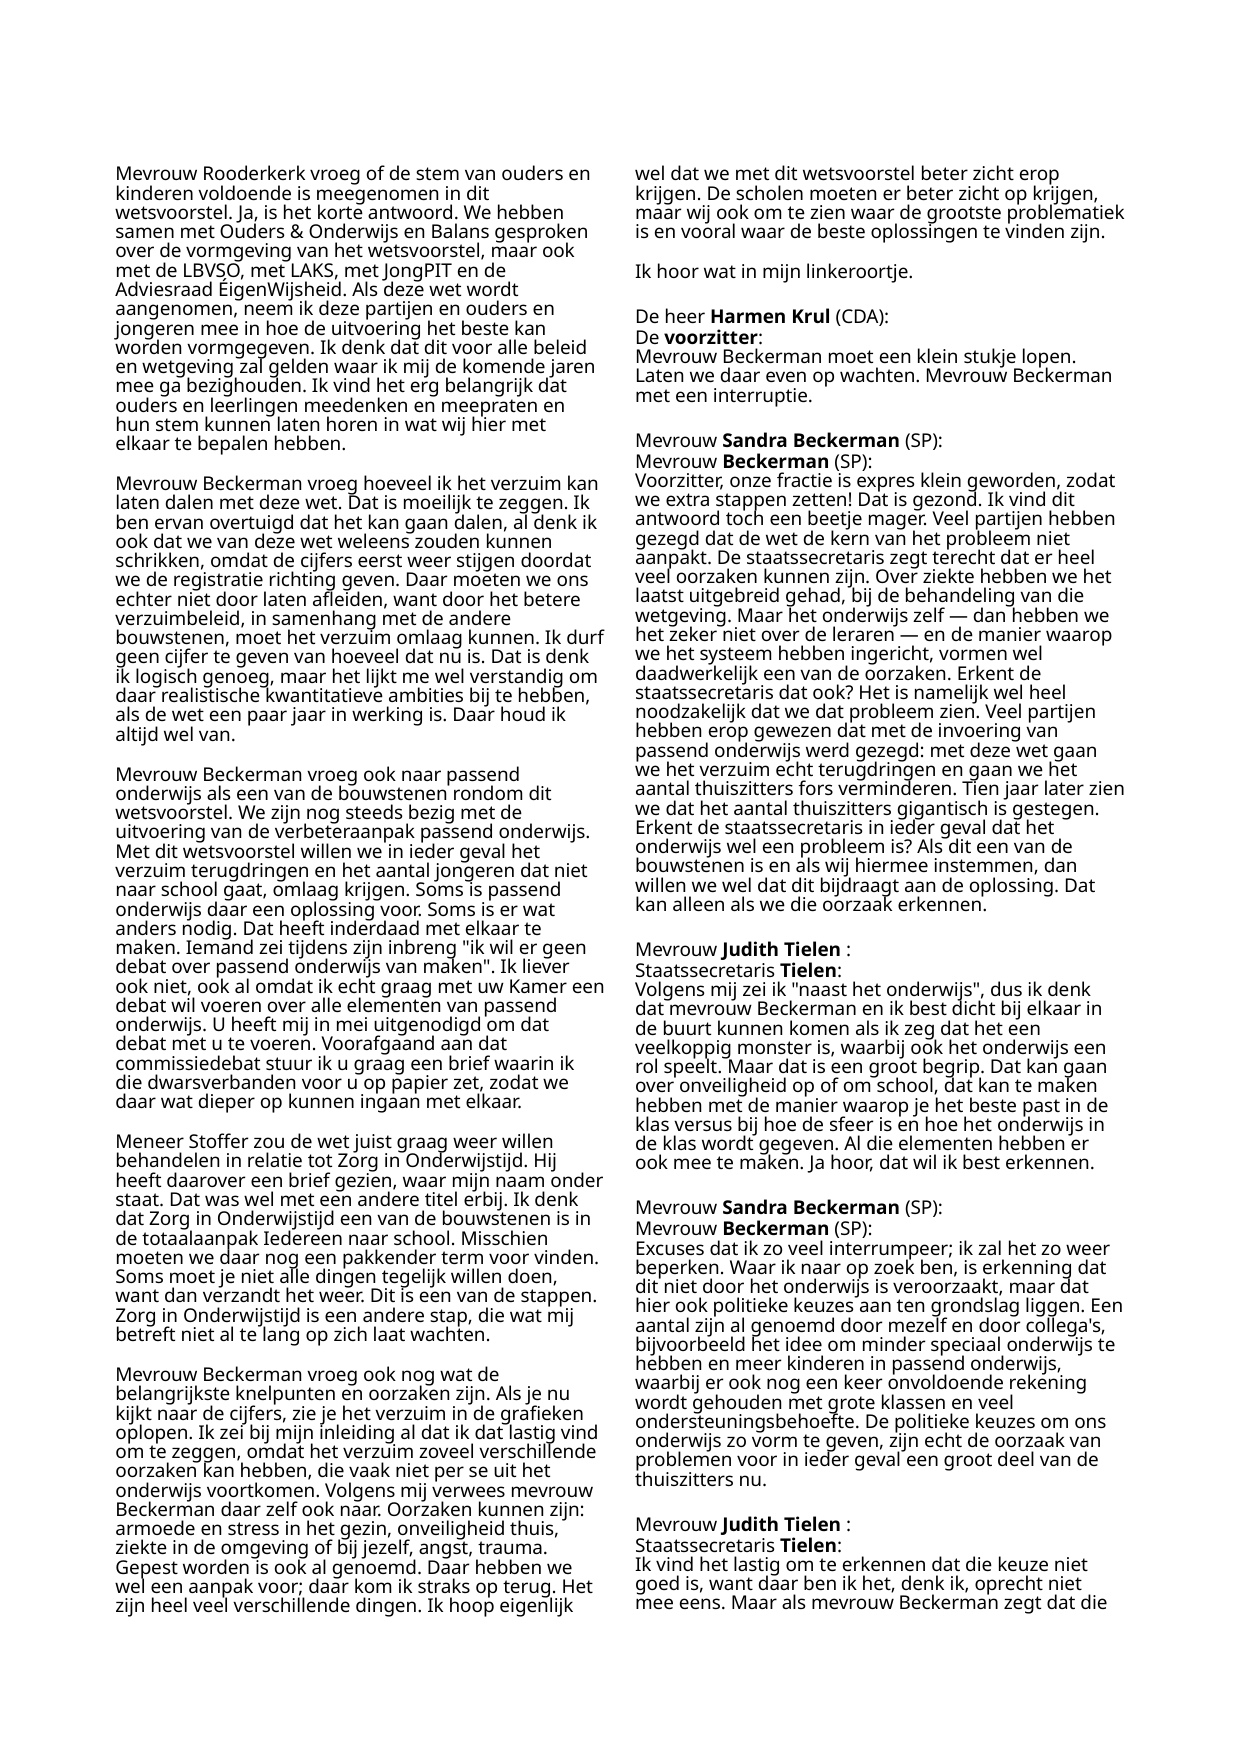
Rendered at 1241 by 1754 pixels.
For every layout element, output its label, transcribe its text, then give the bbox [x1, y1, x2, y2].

text Mevrouw Judith Tielen : [635, 1511, 1125, 1537]
text Mevrouw Beckerman vroeg ook naar passend onderwijs als een van de bouwstenen rondom dit wetsvoorstel. We zijn nog steeds bezig met de uitvoering van de verbeteraanpak passend onderwijs. Met dit wetsvoorstel willen we in ieder geval het verzuim terugdringen en het aantal jongeren dat niet naar school gaat, omlaag krijgen. Soms is passend onderwijs daar een oplossing voor. Soms is er wat anders nodig. Dat heeft inderdaad met elkaar te maken. Iemand zei tijdens zijn inbreng "ik wil er geen debat over passend onderwijs van maken". Ik liever ook niet, ook al omdat ik echt graag met uw Kamer een debat wil voeren over alle elementen van passend onderwijs. U heeft mij in mei uitgenodigd om dat debat met u te voeren. Voorafgaand aan dat commissiedebat stuur ik u graag een brief waarin ik die dwarsverbanden voor u op papier zet, zodat we daar wat dieper op kunnen ingaan met elkaar. [115, 766, 605, 1112]
text Ik vind het lastig om te erkennen dat die keuze niet goed is, want daar ben ik het, denk ik, oprecht niet mee eens. Maar als mevrouw Beckerman zegt dat die [635, 1556, 1125, 1614]
text Mevrouw Beckerman vroeg hoeveel ik het verzuim kan laten dalen met deze wet. Dat is moeilijk te zeggen. Ik ben ervan overtuigd dat het kan gaan dalen, al denk ik ook dat we van deze wet weleens zouden kunnen schrikken, omdat de cijfers eerst weer stijgen doordat we de registratie richting geven. Daar moeten we ons echter niet door laten afleiden, want door het betere verzuimbeleid, in samenhang met de andere bouwstenen, moet het verzuim omlaag kunnen. Ik durf geen cijfer te geven van hoeveel dat nu is. Dat is denk ik logisch genoeg, maar het lijkt me wel verstandig om daar realistische kwantitatieve ambities bij te hebben, als de wet een paar jaar in werking is. Daar houd ik altijd wel van. [115, 475, 605, 745]
text wel dat we met dit wetsvoorstel beter zicht erop krijgen. De scholen moeten er beter zicht op krijgen, maar wij ook om te zien waar de grootste problematiek is en vooral waar de beste oplossingen te vinden zijn. [635, 165, 1125, 242]
text De heer Harmen Krul (CDA): [635, 303, 1125, 329]
text Ik hoor wat in mijn linkeroortje. [635, 263, 1125, 282]
text Meneer Stoffer zou de wet juist graag weer willen behandelen in relatie tot Zorg in Onderwijstijd. Hij heeft daarover een brief gezien, waar mijn naam onder staat. Dat was wel met een andere titel erbij. Ik denk dat Zorg in Onderwijstijd een van de bouwstenen is in de totaalaanpak Iedereen naar school. Misschien moeten we daar nog een pakkender term voor vinden. Soms moet je niet alle dingen tegelijk willen doen, want dan verzandt het weer. Dit is een van de stappen. Zorg in Onderwijstijd is een andere stap, die wat mij betreft niet al te lang op zich laat wachten. [115, 1133, 605, 1345]
text Mevrouw Beckerman (SP): [635, 453, 1125, 472]
text Staatssecretaris Tielen: [635, 1537, 1125, 1556]
text Mevrouw Sandra Beckerman (SP): [635, 1194, 1125, 1220]
text Mevrouw Beckerman (SP): [635, 1220, 1125, 1239]
text Excuses dat ik zo veel interrumpeer; ik zal het zo weer beperken. Waar ik naar op zoek ben, is erkenning dat dit niet door het onderwijs is veroorzaakt, maar dat hier ook politieke keuzes aan ten grondslag liggen. Een aantal zijn al genoemd door mezelf en door collega's, bijvoorbeeld het idee om minder speciaal onderwijs te hebben en meer kinderen in passend onderwijs, waarbij er ook nog een keer onvoldoende rekening wordt gehouden met grote klassen en veel ondersteuningsbehoefte. De politieke keuzes om ons onderwijs zo vorm te geven, zijn echt de oorzaak van problemen voor in ieder geval een groot deel van de thuiszitters nu. [635, 1239, 1125, 1490]
text Staatssecretaris Tielen: [635, 962, 1125, 981]
text Mevrouw Rooderkerk vroeg of de stem van ouders en kinderen voldoende is meegenomen in dit wetsvoorstel. Ja, is het korte antwoord. We hebben samen met Ouders & Onderwijs en Balans gesproken over de vormgeving van het wetsvoorstel, maar ook met de LBVSO, met LAKS, met JongPIT en de Adviesraad ÉigenWijsheid. Als deze wet wordt aangenomen, neem ik deze partijen en ouders en jongeren mee in hoe de uitvoering het beste kan worden vormgegeven. Ik denk dat dit voor alle beleid en wetgeving zal gelden waar ik mij de komende jaren mee ga bezighouden. Ik vind het erg belangrijk dat ouders en leerlingen meedenken en meepraten en hun stem kunnen laten horen in wat wij hier met elkaar te bepalen hebben. [115, 165, 605, 454]
text Volgens mij zei ik "naast het onderwijs", dus ik denk dat mevrouw Beckerman en ik best dicht bij elkaar in de buurt kunnen komen als ik zeg dat het een veelkoppig monster is, waarbij ook het onderwijs een rol speelt. Maar dat is een groot begrip. Dat kan gaan over onveiligheid op of om school, dat kan te maken hebben met de manier waarop je het beste past in de klas versus bij hoe de sfeer is en hoe het onderwijs in de klas wordt gegeven. Al die elementen hebben er ook mee te maken. Ja hoor, dat wil ik best erkennen. [635, 981, 1125, 1174]
text Mevrouw Judith Tielen : [635, 936, 1125, 962]
text Mevrouw Beckerman vroeg ook nog wat de belangrijkste knelpunten en oorzaken zijn. Als je nu kijkt naar de cijfers, zie je het verzuim in de grafieken oplopen. Ik zei bij mijn inleiding al dat ik dat lastig vind om te zeggen, omdat het verzuim zoveel verschillende oorzaken kan hebben, die vaak niet per se uit het onderwijs voortkomen. Volgens mij verwees mevrouw Beckerman daar zelf ook naar. Oorzaken kunnen zijn: armoede en stress in het gezin, onveiligheid thuis, ziekte in de omgeving of bij jezelf, angst, trauma. Gepest worden is ook al genoemd. Daar hebben we wel een aanpak voor; daar kom ik straks op terug. Het zijn heel veel verschillende dingen. Ik hoop eigenlijk [115, 1366, 605, 1616]
text Mevrouw Sandra Beckerman (SP): [635, 427, 1125, 453]
text Mevrouw Beckerman moet een klein stukje lopen. Laten we daar even op wachten. Mevrouw Beckerman met een interruptie. [635, 348, 1125, 406]
text Voorzitter, onze fractie is expres klein geworden, zodat we extra stappen zetten! Dat is gezond. Ik vind dit antwoord toch een beetje mager. Veel partijen hebben gezegd dat de wet de kern van het probleem niet aanpakt. De staatssecretaris zegt terecht dat er heel veel oorzaken kunnen zijn. Over ziekte hebben we het laatst uitgebreid gehad, bij de behandeling van die wetgeving. Maar het onderwijs zelf — dan hebben we het zeker niet over de leraren — en de manier waarop we het systeem hebben ingericht, vormen wel daadwerkelijk een van de oorzaken. Erkent de staatssecretaris dat ook? Het is namelijk wel heel noodzakelijk dat we dat probleem zien. Veel partijen hebben erop gewezen dat met de invoering van passend onderwijs werd gezegd: met deze wet gaan we het verzuim echt terugdringen en gaan we het aantal thuiszitters fors verminderen. Tien jaar later zien we dat het aantal thuiszitters gigantisch is gestegen. Erkent de staatssecretaris in ieder geval dat het onderwijs wel een probleem is? Als dit een van de bouwstenen is en als wij hiermee instemmen, dan willen we wel dat dit bijdraagt aan de oplossing. Dat kan alleen als we die oorzaak erkennen. [635, 472, 1125, 915]
text De voorzitter: [635, 329, 1125, 348]
